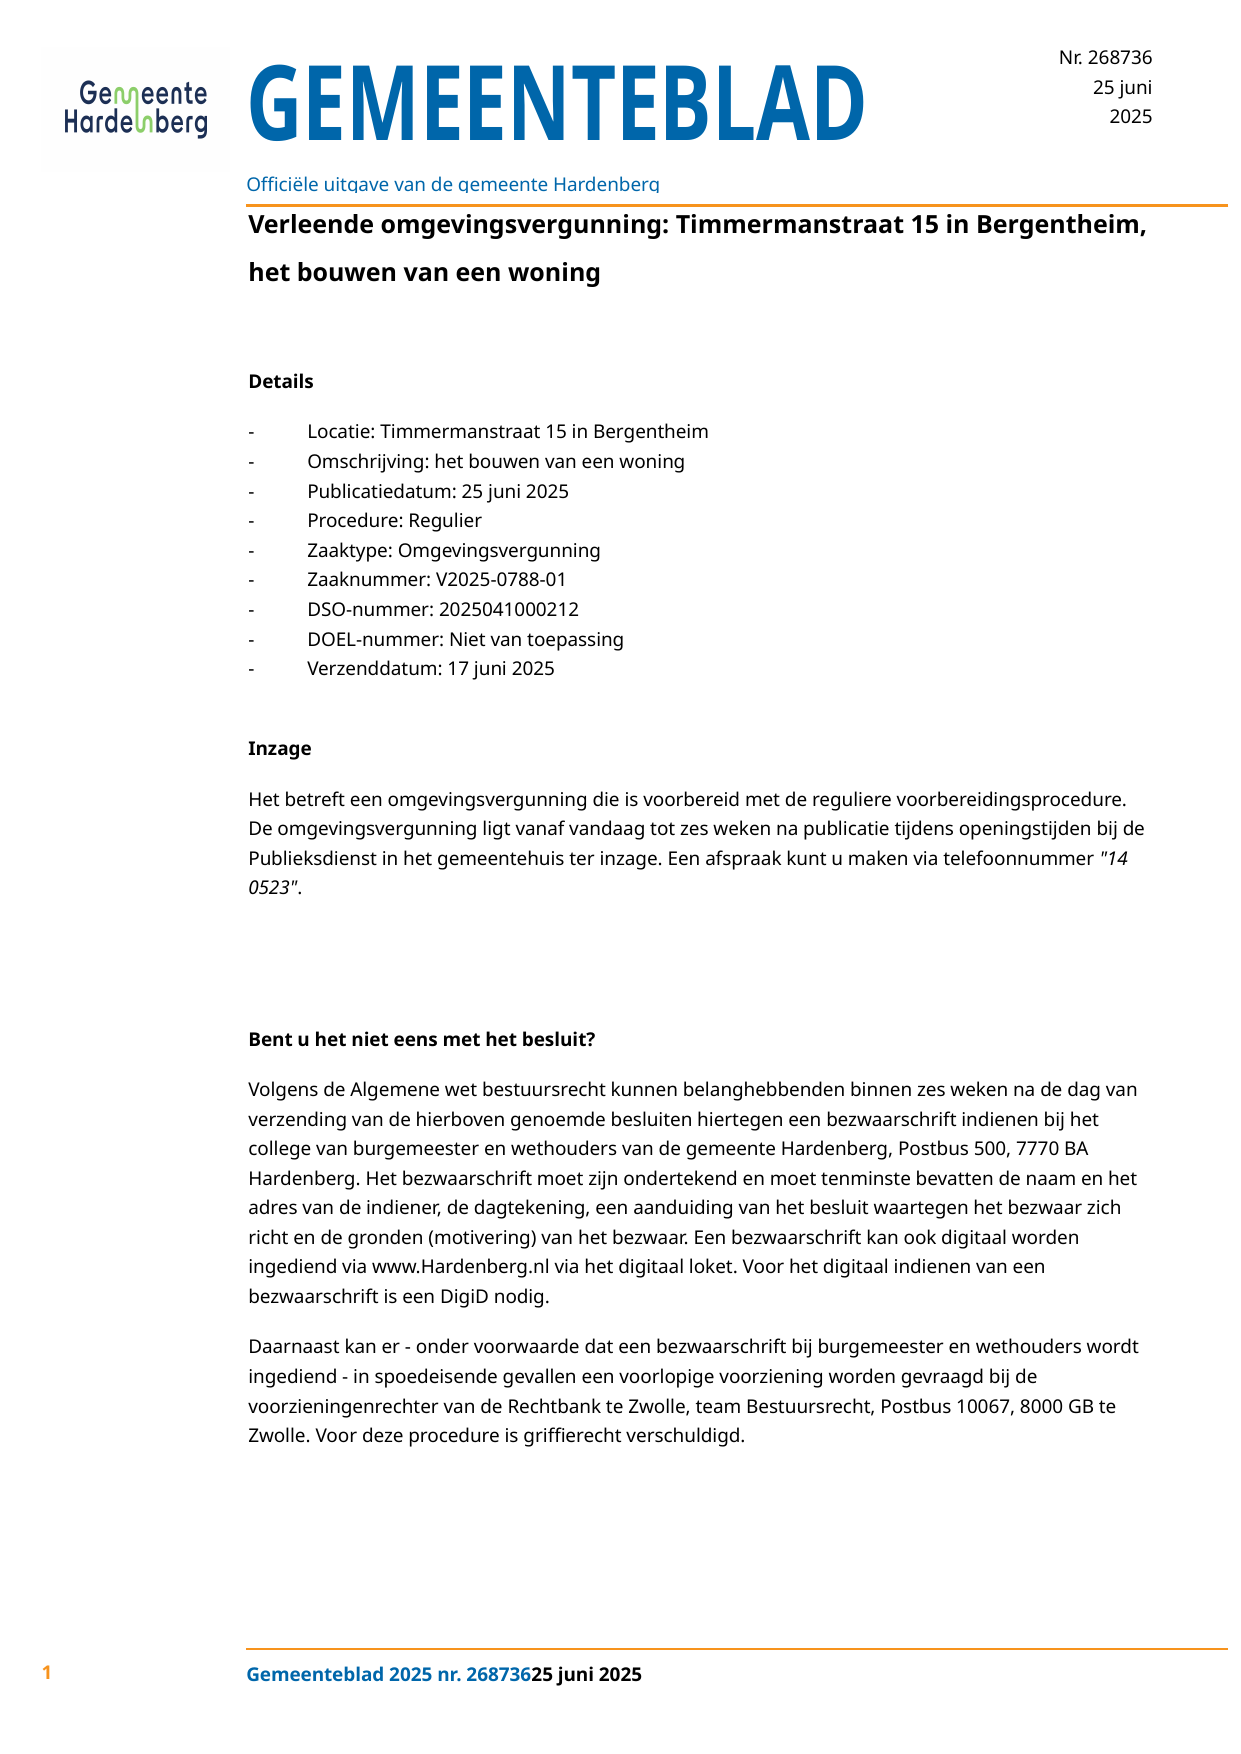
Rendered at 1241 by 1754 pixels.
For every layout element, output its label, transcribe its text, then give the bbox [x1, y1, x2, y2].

text Daarnaast kan er - onder voorwaarde dat een bezwaarschrift bij burgemeester en wethouders wordt ingediend - in spoedeisende gevallen een voorlopige voorziening worden gevraagd bij de voorzieningenrechter van de Rechtbank te Zwolle, team Bestuursrecht, Postbus 10067, 8000 GB te Zwolle. Voor deze procedure is griffierecht verschuldigd. [248, 1334, 1152, 1448]
list Procedure: Regulier [248, 507, 1152, 533]
list Verzenddatum: 17 juni 2025 [248, 655, 1152, 681]
list Locatie: Timmermanstraat 15 in Bergentheim [248, 419, 1152, 444]
picture [41, 47, 231, 172]
text Bent u het niet eens met het besluit? [248, 1026, 1152, 1052]
list Zaaknummer: V2025-0788-01 [248, 567, 1152, 592]
text Inzage [248, 735, 1152, 761]
list DSO-nummer: 2025041000212 [248, 596, 1152, 622]
list DOEL-nummer: Niet van toepassing [248, 626, 1152, 652]
list Zaaktype: Omgevingsvergunning [248, 537, 1152, 563]
text Verleende omgevingsvergunning: Timmermanstraat 15 in Bergentheim, het bouwen van een woning [248, 207, 1152, 288]
list Omschrijving: het bouwen van een woning [248, 448, 1152, 474]
text Details [248, 368, 1152, 394]
text Volgens de Algemene wet bestuursrecht kunnen belanghebbenden binnen zes weken na de dag van verzending van de hierboven genoemde besluiten hiertegen een bezwaarschrift indienen bij het college van burgemeester en wethouders van de gemeente Hardenberg, Postbus 500, 7770 BA Hardenberg. Het bezwaarschrift moet zijn ondertekend en moet tenminste bevatten de naam en het adres van de indiener, de dagtekening, een aanduiding van het besluit waartegen het bezwaar zich richt en de gronden (motivering) van het bezwaar. Een bezwaarschrift kan ook digitaal worden ingediend via www.Hardenberg.nl via het digitaal loket. Voor het digitaal indienen van een bezwaarschrift is een DigiD nodig. [248, 1076, 1152, 1309]
text Het betreft een omgevingsvergunning die is voorbereid met de reguliere voorbereidingsprocedure. De omgevingsvergunning ligt vanaf vandaag tot zes weken na publicatie tijdens openingstijden bij de Publieksdienst in het gemeentehuis ter inzage. Een afspraak kunt u maken via telefoonnummer "14 0523". [248, 786, 1152, 900]
list Publicatiedatum: 25 juni 2025 [248, 478, 1152, 504]
